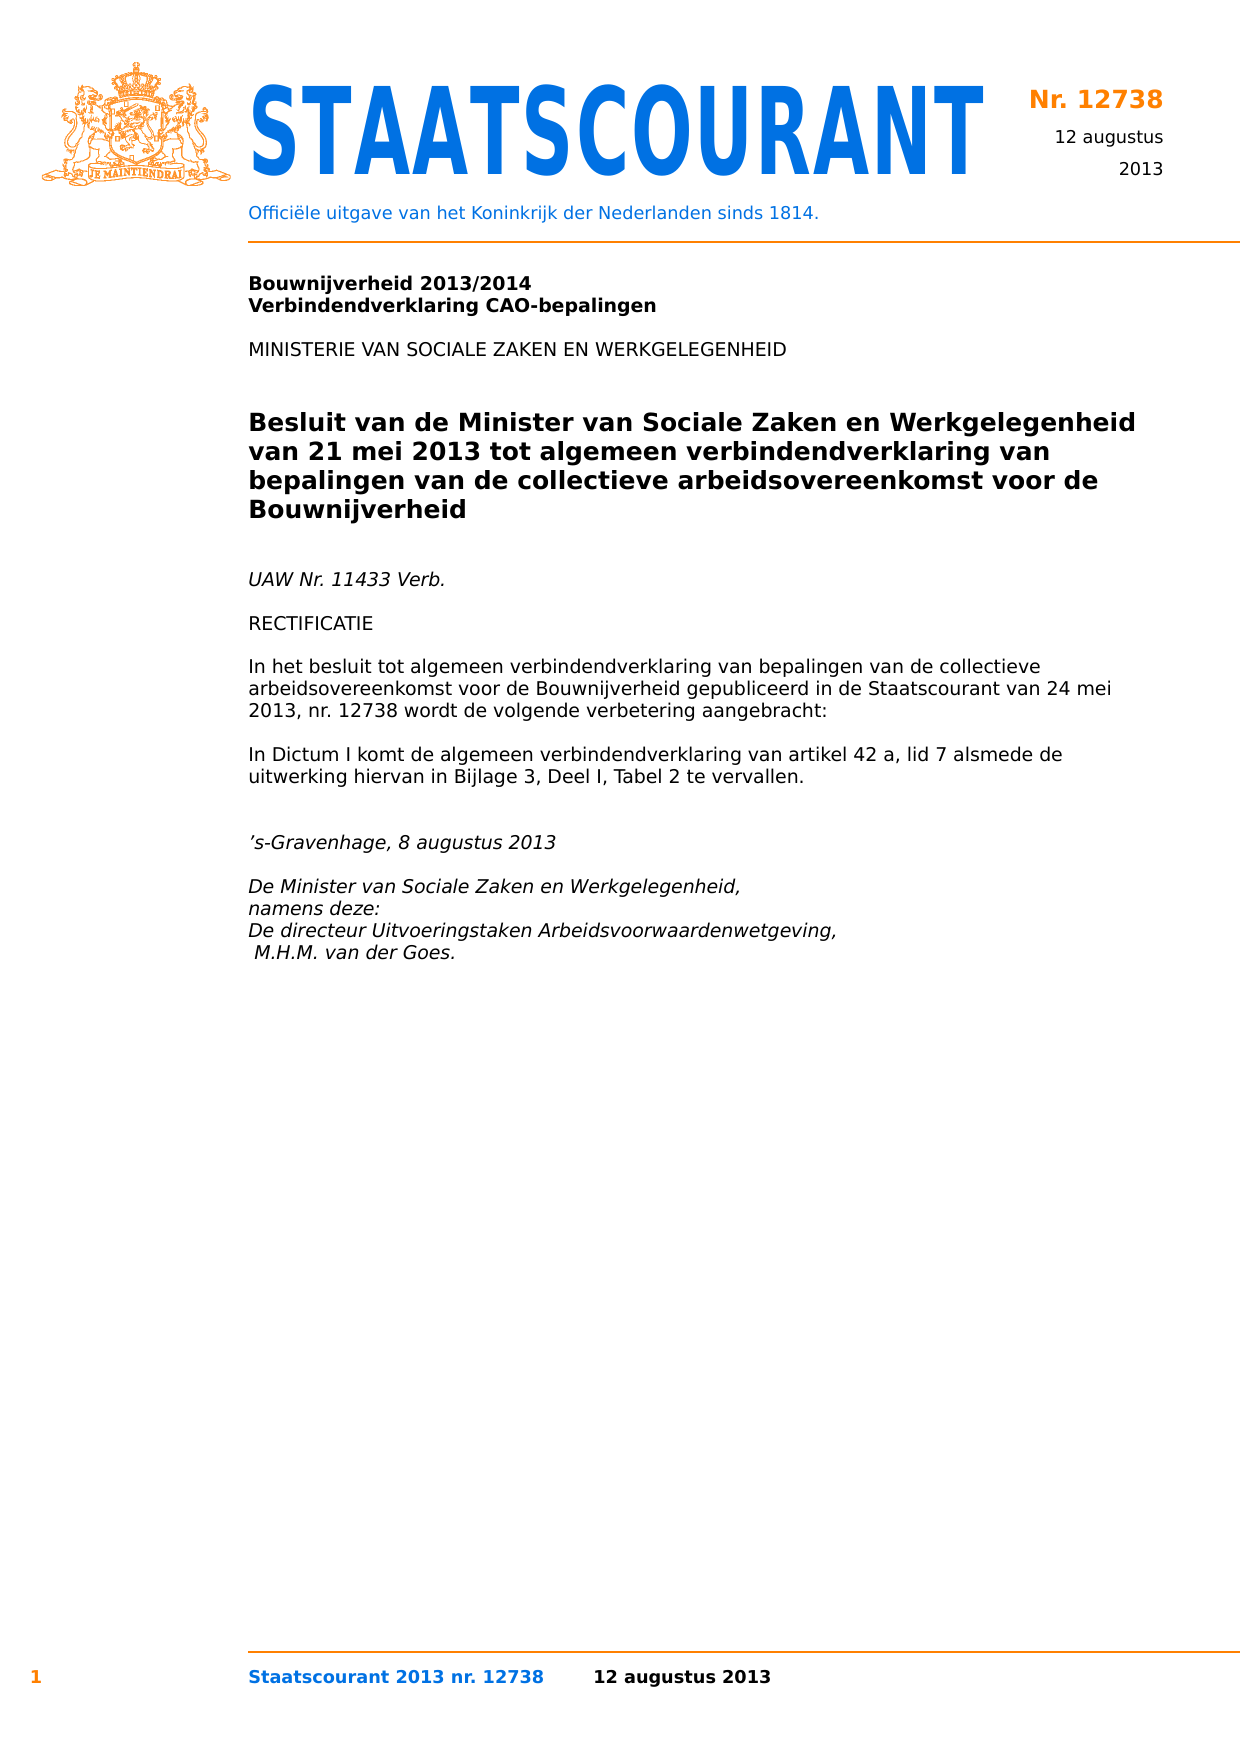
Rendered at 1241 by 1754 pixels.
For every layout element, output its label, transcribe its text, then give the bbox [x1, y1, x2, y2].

text MINISTERIE VAN SOCIALE ZAKEN EN WERKGELEGENHEID [248, 339, 1163, 361]
picture [41, 62, 231, 186]
text De Minister van Sociale Zaken en Werkgelegenheid, namens deze: De directeur Uitvoeringstaken Arbeidsvoorwaardenwetgeving, M.H.M. van der Goes. [248, 876, 1163, 964]
subtitle Besluit van de Minister van Sociale Zaken en Werkgelegenheid van 21 mei 2013 tot algemeen verbindendverklaring van bepalingen van de collectieve arbeidsovereenkomst voor de Bouwnijverheid [248, 408, 1163, 525]
text Verbindendverklaring CAO-bepalingen [248, 295, 1163, 317]
text UAW Nr. 11433 Verb. [248, 568, 1163, 591]
text Bouwnijverheid 2013/2014 [248, 273, 1163, 295]
table_header [25, 62, 248, 241]
table_cell Officiële uitgave van het Koninkrijk der Nederlanden sinds 1814. [248, 203, 1240, 241]
text In Dictum I komt de algemeen verbindendverklaring van artikel 42 a, lid 7 alsmede de uitwerking hiervan in Bijlage 3, Deel I, Tabel 2 te vervallen. [248, 744, 1163, 788]
text In het besluit tot algemeen verbindendverklaring van bepalingen van de collectieve arbeidsovereenkomst voor de Bouwnijverheid gepubliceerd in de Staatscourant van 24 mei 2013, nr. 12738 wordt de volgende verbetering aangebracht: [248, 656, 1163, 722]
text ’s-Gravenhage, 8 augustus 2013 [248, 832, 1163, 854]
table_header Nr. 12738 [998, 62, 1240, 121]
table_header STAATSCOURANT [248, 62, 998, 203]
table_cell 12 augustus [998, 121, 1240, 153]
text RECTIFICATIE [248, 612, 1163, 634]
table_cell 2013 [998, 153, 1240, 203]
